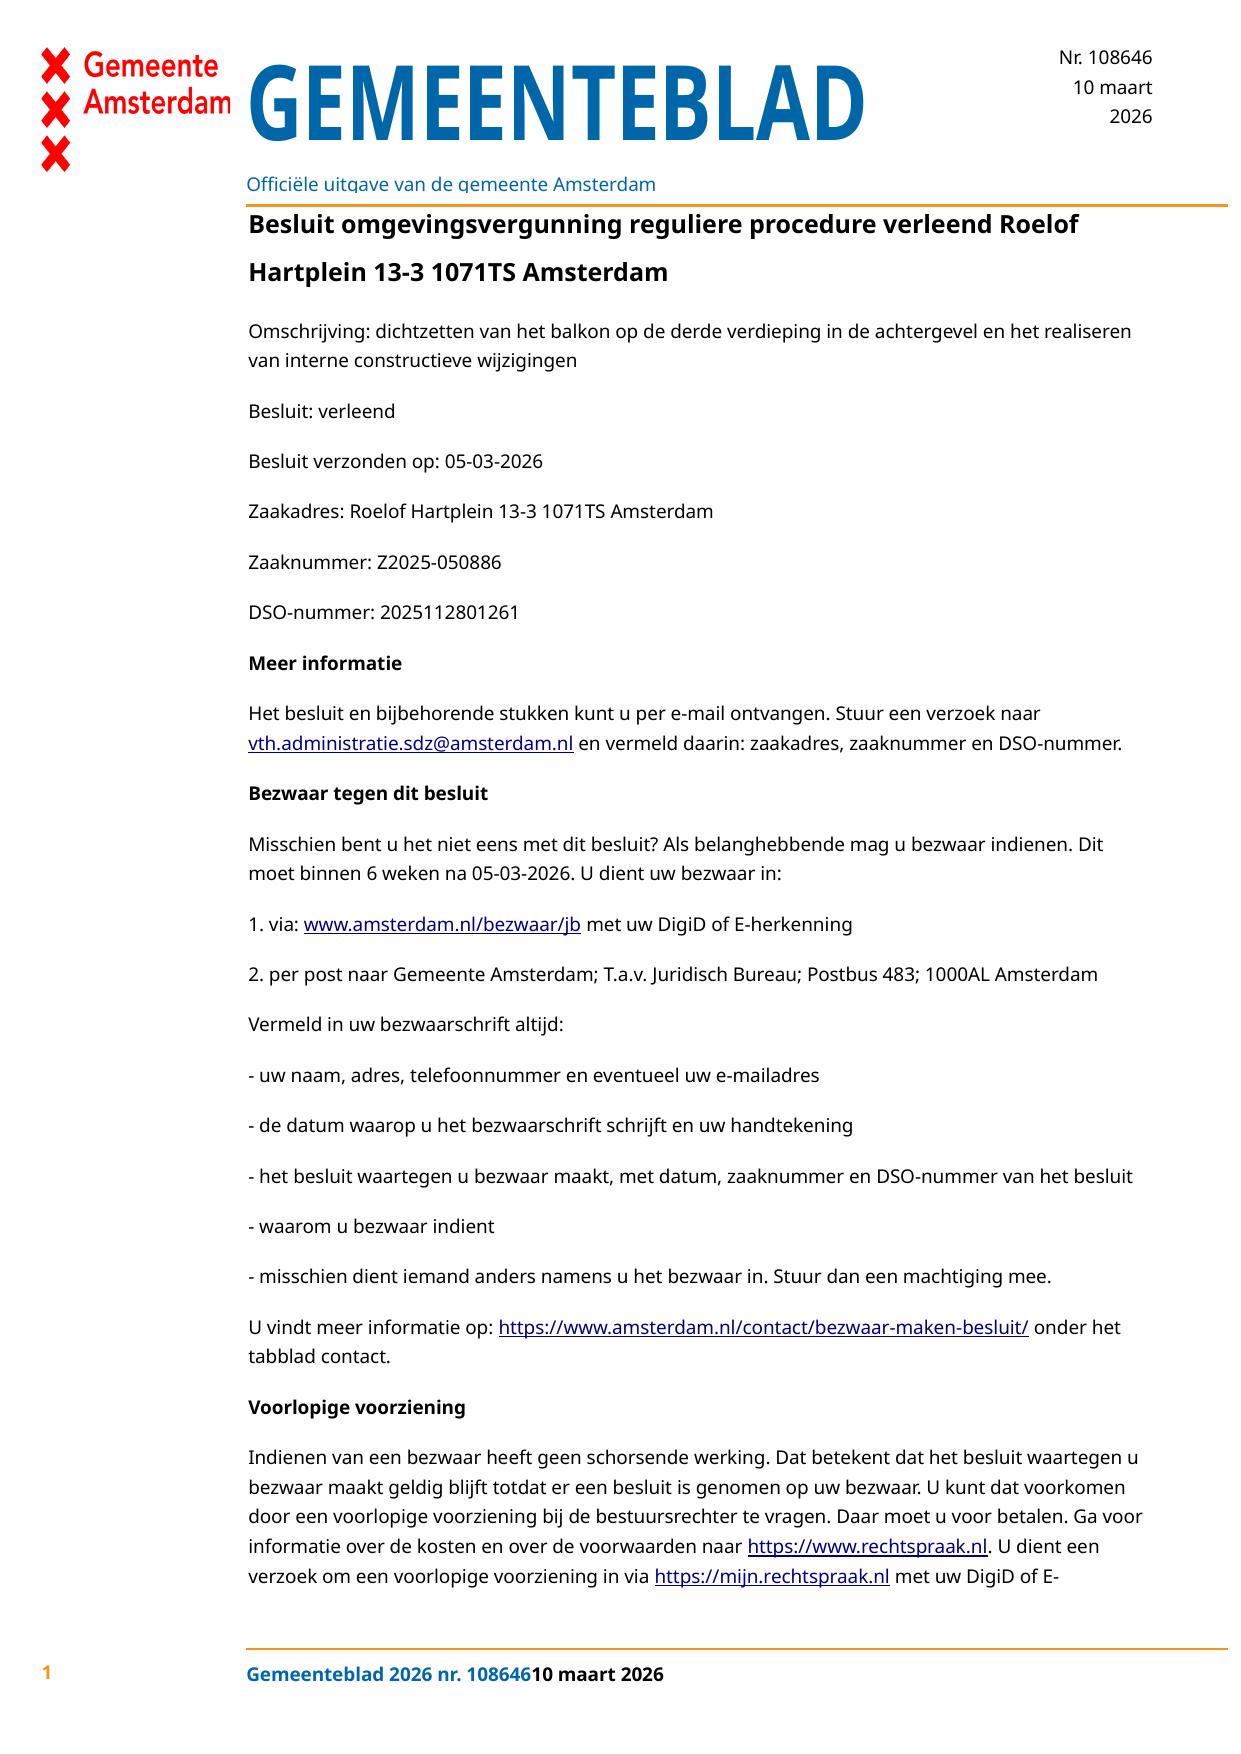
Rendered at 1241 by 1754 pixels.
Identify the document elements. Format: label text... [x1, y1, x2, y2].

text Zaakadres: Roelof Hartplein 13-3 1071TS Amsterdam [248, 499, 1152, 524]
picture [41, 47, 231, 172]
text Omschrijving: dichtzetten van het balkon op de derde verdieping in de achtergevel en het realiseren van interne constructieve wijzigingen [248, 318, 1152, 373]
text - de datum waarop u het bezwaarschrift schrijft en uw handtekening [248, 1112, 1152, 1138]
text - het besluit waartegen u bezwaar maakt, met datum, zaaknummer en DSO-nummer van het besluit [248, 1163, 1152, 1189]
text Besluit: verleend [248, 398, 1152, 424]
text Misschien bent u het niet eens met dit besluit? Als belanghebbende mag u bezwaar indienen. Dit moet binnen 6 weken na 05-03-2026. U dient uw bezwaar in: [248, 831, 1152, 886]
text 1. via: www.amsterdam.nl/bezwaar/jb met uw DigiD of E-herkenning [248, 911, 1152, 937]
text 2. per post naar Gemeente Amsterdam; T.a.v. Juridisch Bureau; Postbus 483; 1000AL Amsterdam [248, 961, 1152, 987]
text DSO-nummer: 2025112801261 [248, 599, 1152, 625]
text Zaaknummer: Z2025-050886 [248, 549, 1152, 575]
text Meer informatie [248, 650, 1152, 676]
text Besluit verzonden op: 05-03-2026 [248, 448, 1152, 474]
text Besluit omgevingsvergunning reguliere procedure verleend Roelof Hartplein 13-3 1071TS Amsterdam [248, 207, 1152, 288]
text Bezwaar tegen dit besluit [248, 780, 1152, 806]
text - uw naam, adres, telefoonnummer en eventueel uw e-mailadres [248, 1062, 1152, 1088]
text U vindt meer informatie op: https://www.amsterdam.nl/contact/bezwaar-maken-besluit/ onder het tabblad contact. [248, 1314, 1152, 1369]
text Vermeld in uw bezwaarschrift altijd: [248, 1012, 1152, 1037]
text Het besluit en bijbehorende stukken kunt u per e-mail ontvangen. Stuur een verzoek naar vth.administratie.sdz@amsterdam.nl en vermeld daarin: zaakadres, zaaknummer en DSO-nummer. [248, 700, 1152, 756]
text - misschien dient iemand anders namens u het bezwaar in. Stuur dan een machtiging mee. [248, 1264, 1152, 1289]
text Indienen van een bezwaar heeft geen schorsende werking. Dat betekent dat het besluit waartegen u bezwaar maakt geldig blijft totdat er een besluit is genomen op uw bezwaar. U kunt dat voorkomen door een voorlopige voorziening bij de bestuursrechter te vragen. Daar moet u voor betalen. Ga voor informatie over de kosten en over de voorwaarden naar https://www.rechtspraak.nl. U dient een verzoek om een voorlopige voorziening in via https://mijn.rechtspraak.nl met uw DigiD of E- [248, 1444, 1152, 1589]
text - waarom u bezwaar indient [248, 1213, 1152, 1239]
text Voorlopige voorziening [248, 1394, 1152, 1420]
